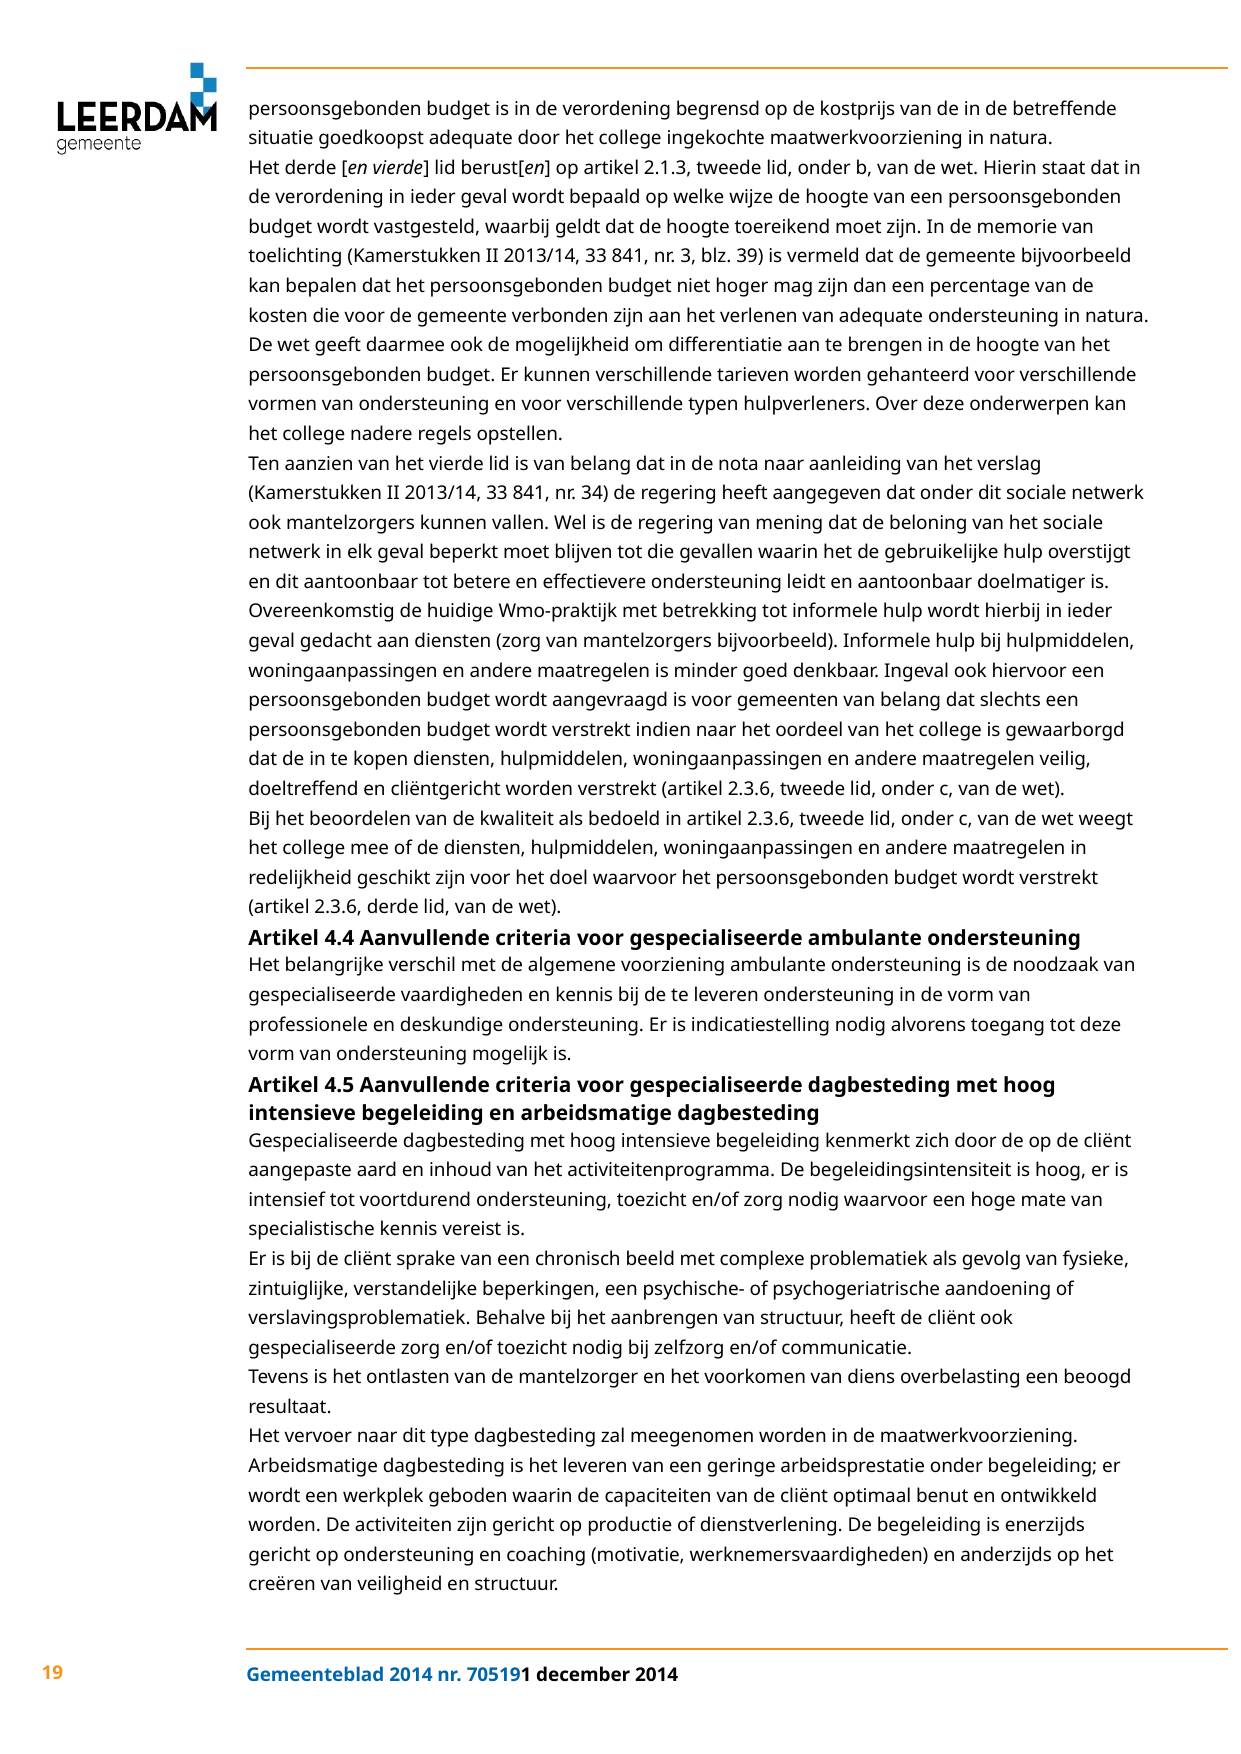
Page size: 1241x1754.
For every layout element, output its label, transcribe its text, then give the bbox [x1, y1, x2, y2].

text Het derde [en vierde] lid berust[en] op artikel 2.1.3, tweede lid, onder b, van de wet. Hierin staat dat in de verordening in ieder geval wordt bepaald op welke wijze de hoogte van een persoonsgebonden budget wordt vastgesteld, waarbij geldt dat de hoogte toereikend moet zijn. In de memorie van toelichting (Kamerstukken II 2013/14, 33 841, nr. 3, blz. 39) is vermeld dat de gemeente bijvoorbeeld kan bepalen dat het persoonsgebonden budget niet hoger mag zijn dan een percentage van de kosten die voor de gemeente verbonden zijn aan het verlenen van adequate ondersteuning in natura. [248, 154, 1152, 328]
text Er is bij de cliënt sprake van een chronisch beeld met complexe problematiek als gevolg van fysieke, zintuiglijke, verstandelijke beperkingen, een psychische- of psychogeriatrische aandoening of verslavingsproblematiek. Behalve bij het aanbrengen van structuur, heeft de cliënt ook gespecialiseerde zorg en/of toezicht nodig bij zelfzorg en/of communicatie. [248, 1245, 1152, 1359]
text De wet geeft daarmee ook de mogelijkheid om differentiatie aan te brengen in de hoogte van het persoonsgebonden budget. Er kunnen verschillende tarieven worden gehanteerd voor verschillende vormen van ondersteuning en voor verschillende typen hulpverleners. Over deze onderwerpen kan het college nadere regels opstellen. [248, 331, 1152, 446]
text Artikel 4.5 Aanvullende criteria voor gespecialiseerde dagbesteding met hoog intensieve begeleiding en arbeidsmatige dagbesteding [248, 1070, 1152, 1127]
text Het belangrijke verschil met de algemene voorziening ambulante ondersteuning is de noodzaak van gespecialiseerde vaardigheden en kennis bij de te leveren ondersteuning in de vorm van professionele en deskundige ondersteuning. Er is indicatiestelling nodig alvorens toegang tot deze vorm van ondersteuning mogelijk is. [248, 952, 1152, 1066]
text Bij het beoordelen van de kwaliteit als bedoeld in artikel 2.3.6, tweede lid, onder c, van de wet weegt het college mee of de diensten, hulpmiddelen, woningaanpassingen en andere maatregelen in redelijkheid geschikt zijn voor het doel waarvoor het persoonsgebonden budget wordt verstrekt (artikel 2.3.6, derde lid, van de wet). [248, 805, 1152, 919]
picture [41, 47, 231, 172]
text Artikel 4.4 Aanvullende criteria voor gespecialiseerde ambulante ondersteuning [248, 923, 1152, 952]
text Ten aanzien van het vierde lid is van belang dat in de nota naar aanleiding van het verslag (Kamerstukken II 2013/14, 33 841, nr. 34) de regering heeft aangegeven dat onder dit sociale netwerk ook mantelzorgers kunnen vallen. Wel is de regering van mening dat de beloning van het sociale netwerk in elk geval beperkt moet blijven tot die gevallen waarin het de gebruikelijke hulp overstijgt en dit aantoonbaar tot betere en effectievere ondersteuning leidt en aantoonbaar doelmatiger is. [248, 450, 1152, 594]
text Arbeidsmatige dagbesteding is het leveren van een geringe arbeidsprestatie onder begeleiding; er wordt een werkplek geboden waarin de capaciteiten van de cliënt optimaal benut en ontwikkeld worden. De activiteiten zijn gericht op productie of dienstverlening. De begeleiding is enerzijds gericht op ondersteuning en coaching (motivatie, werknemersvaardigheden) en anderzijds op het creëren van veiligheid en structuur. [248, 1452, 1152, 1596]
text Gespecialiseerde dagbesteding met hoog intensieve begeleiding kenmerkt zich door de op de cliënt aangepaste aard en inhoud van het activiteitenprogramma. De begeleidingsintensiteit is hoog, er is intensief tot voortdurend ondersteuning, toezicht en/of zorg nodig waarvoor een hoge mate van specialistische kennis vereist is. [248, 1127, 1152, 1241]
text Tevens is het ontlasten van de mantelzorger en het voorkomen van diens overbelasting een beoogd resultaat. [248, 1363, 1152, 1419]
text Het vervoer naar dit type dagbesteding zal meegenomen worden in de maatwerkvoorziening. [248, 1423, 1152, 1448]
text Overeenkomstig de huidige Wmo-praktijk met betrekking tot informele hulp wordt hierbij in ieder geval gedacht aan diensten (zorg van mantelzorgers bijvoorbeeld). Informele hulp bij hulpmiddelen, woningaanpassingen en andere maatregelen is minder goed denkbaar. Ingeval ook hiervoor een persoonsgebonden budget wordt aangevraagd is voor gemeenten van belang dat slechts een persoonsgebonden budget wordt verstrekt indien naar het oordeel van het college is gewaarborgd dat de in te kopen diensten, hulpmiddelen, woningaanpassingen en andere maatregelen veilig, doeltreffend en cliëntgericht worden verstrekt (artikel 2.3.6, tweede lid, onder c, van de wet). [248, 598, 1152, 801]
text persoonsgebonden budget is in de verordening begrensd op de kostprijs van de in de betreffende situatie goedkoopst adequate door het college ingekochte maatwerkvoorziening in natura. [248, 95, 1152, 150]
